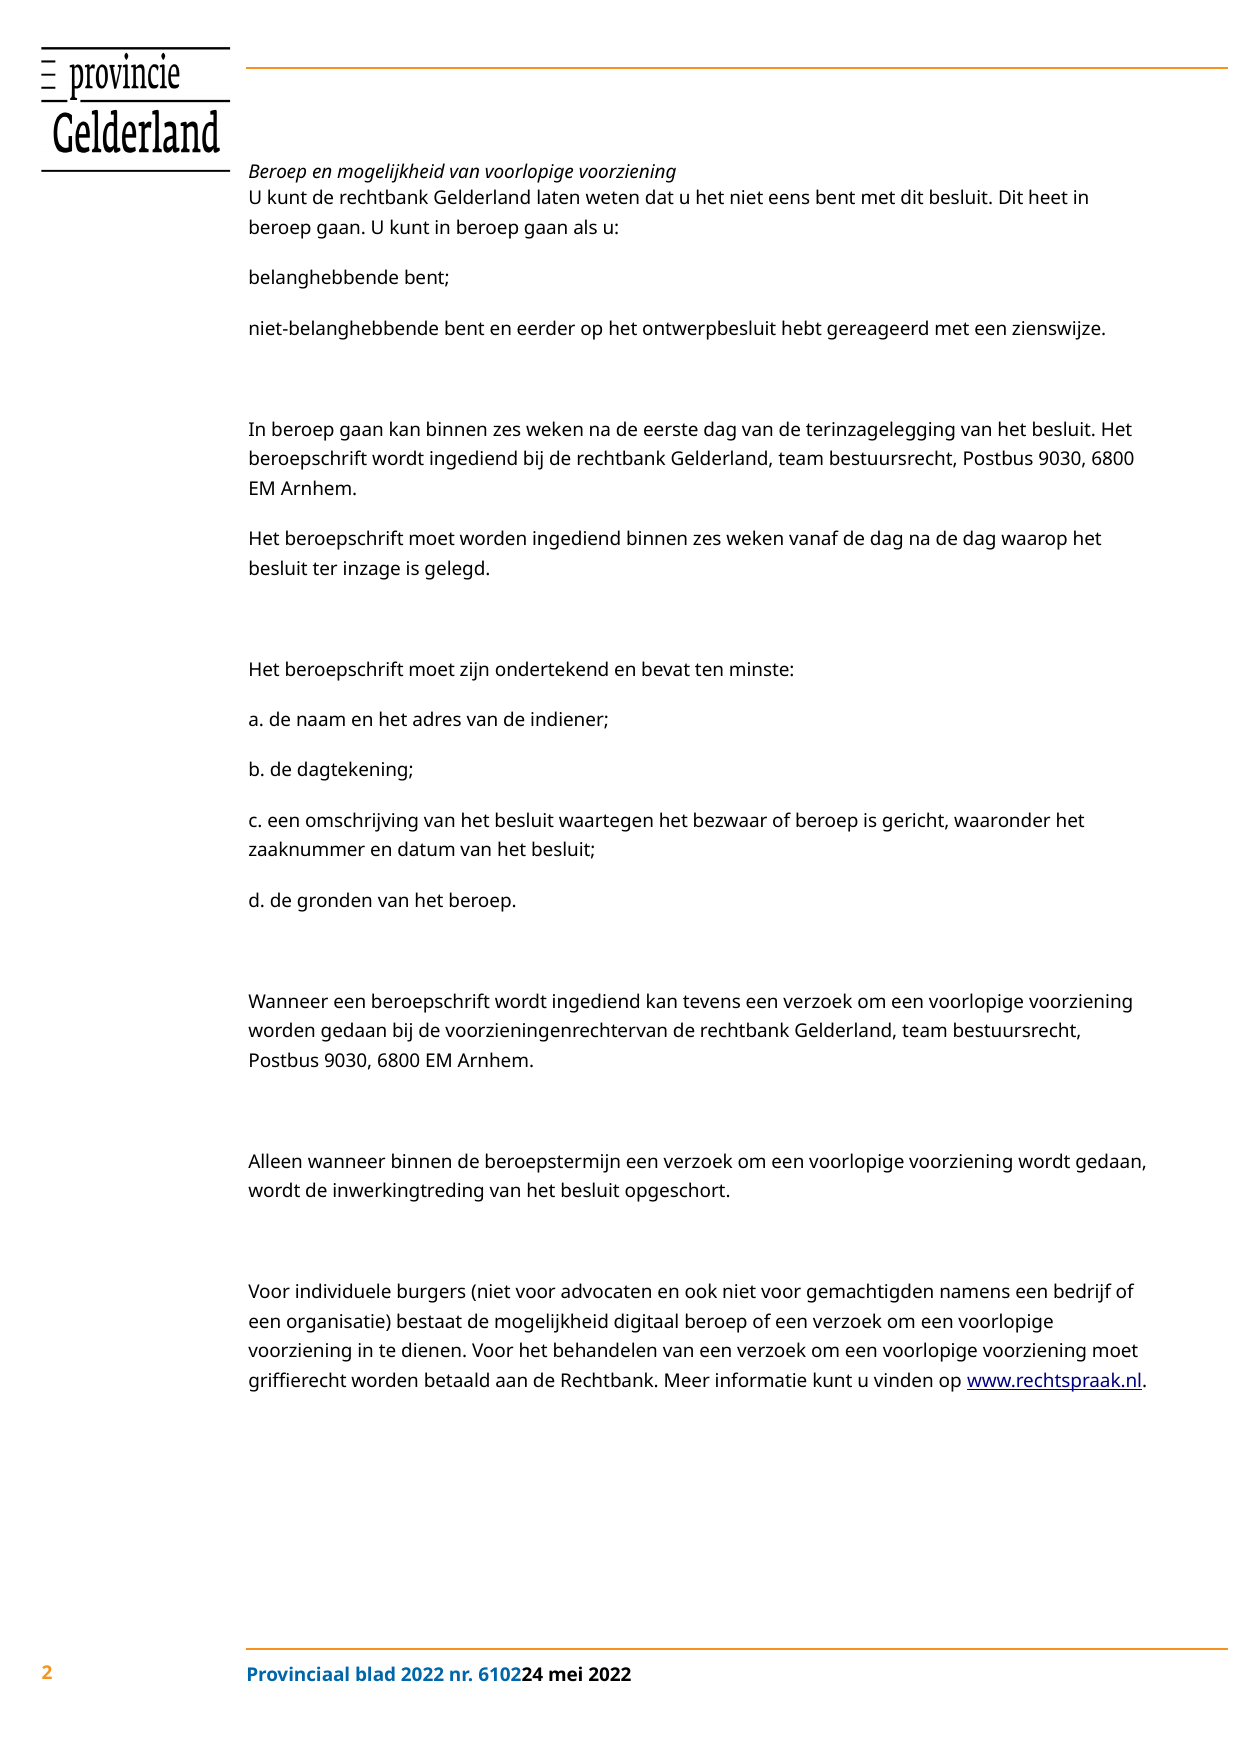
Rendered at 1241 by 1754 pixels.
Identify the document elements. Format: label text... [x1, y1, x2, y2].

picture [41, 47, 231, 172]
text d. de gronden van het beroep. [248, 887, 1152, 913]
text a. de naam en het adres van de indiener; [248, 706, 1152, 732]
text Het beroepschrift moet worden ingediend binnen zes weken vanaf de dag na de dag waarop het besluit ter inzage is gelegd. [248, 525, 1152, 581]
text belanghebbende bent; [248, 264, 1152, 290]
text Het beroepschrift moet zijn ondertekend en bevat ten minste: [248, 656, 1152, 681]
text Voor individuele burgers (niet voor advocaten en ook niet voor gemachtigden namens een bedrijf of een organisatie) bestaat de mogelijkheid digitaal beroep of een verzoek om een voorlopige voorziening in te dienen. Voor het behandelen van een verzoek om een voorlopige voorziening moet griffierecht worden betaald aan de Rechtbank. Meer informatie kunt u vinden op www.rechtspraak.nl. [248, 1278, 1152, 1393]
text niet-belanghebbende bent en eerder op het ontwerpbesluit hebt gereageerd met een zienswijze. [248, 315, 1152, 341]
text U kunt de rechtbank Gelderland laten weten dat u het niet eens bent met dit besluit. Dit heet in beroep gaan. U kunt in beroep gaan als u: [248, 184, 1152, 240]
text c. een omschrijving van het besluit waartegen het bezwaar of beroep is gericht, waaronder het zaaknummer en datum van het besluit; [248, 807, 1152, 862]
text Beroep en mogelijkheid van voorlopige voorziening [248, 159, 1152, 184]
text In beroep gaan kan binnen zes weken na de eerste dag van de terinzagelegging van het besluit. Het beroepschrift wordt ingediend bij de rechtbank Gelderland, team bestuursrecht, Postbus 9030, 6800 EM Arnhem. [248, 416, 1152, 501]
text Alleen wanneer binnen de beroepstermijn een verzoek om een voorlopige voorziening wordt gedaan, wordt de inwerkingtreding van het besluit opgeschort. [248, 1148, 1152, 1203]
text Wanneer een beroepschrift wordt ingediend kan tevens een verzoek om een voorlopige voorziening worden gedaan bij de voorzieningenrechtervan de rechtbank Gelderland, team bestuursrecht, Postbus 9030, 6800 EM Arnhem. [248, 988, 1152, 1073]
text b. de dagtekening; [248, 757, 1152, 782]
